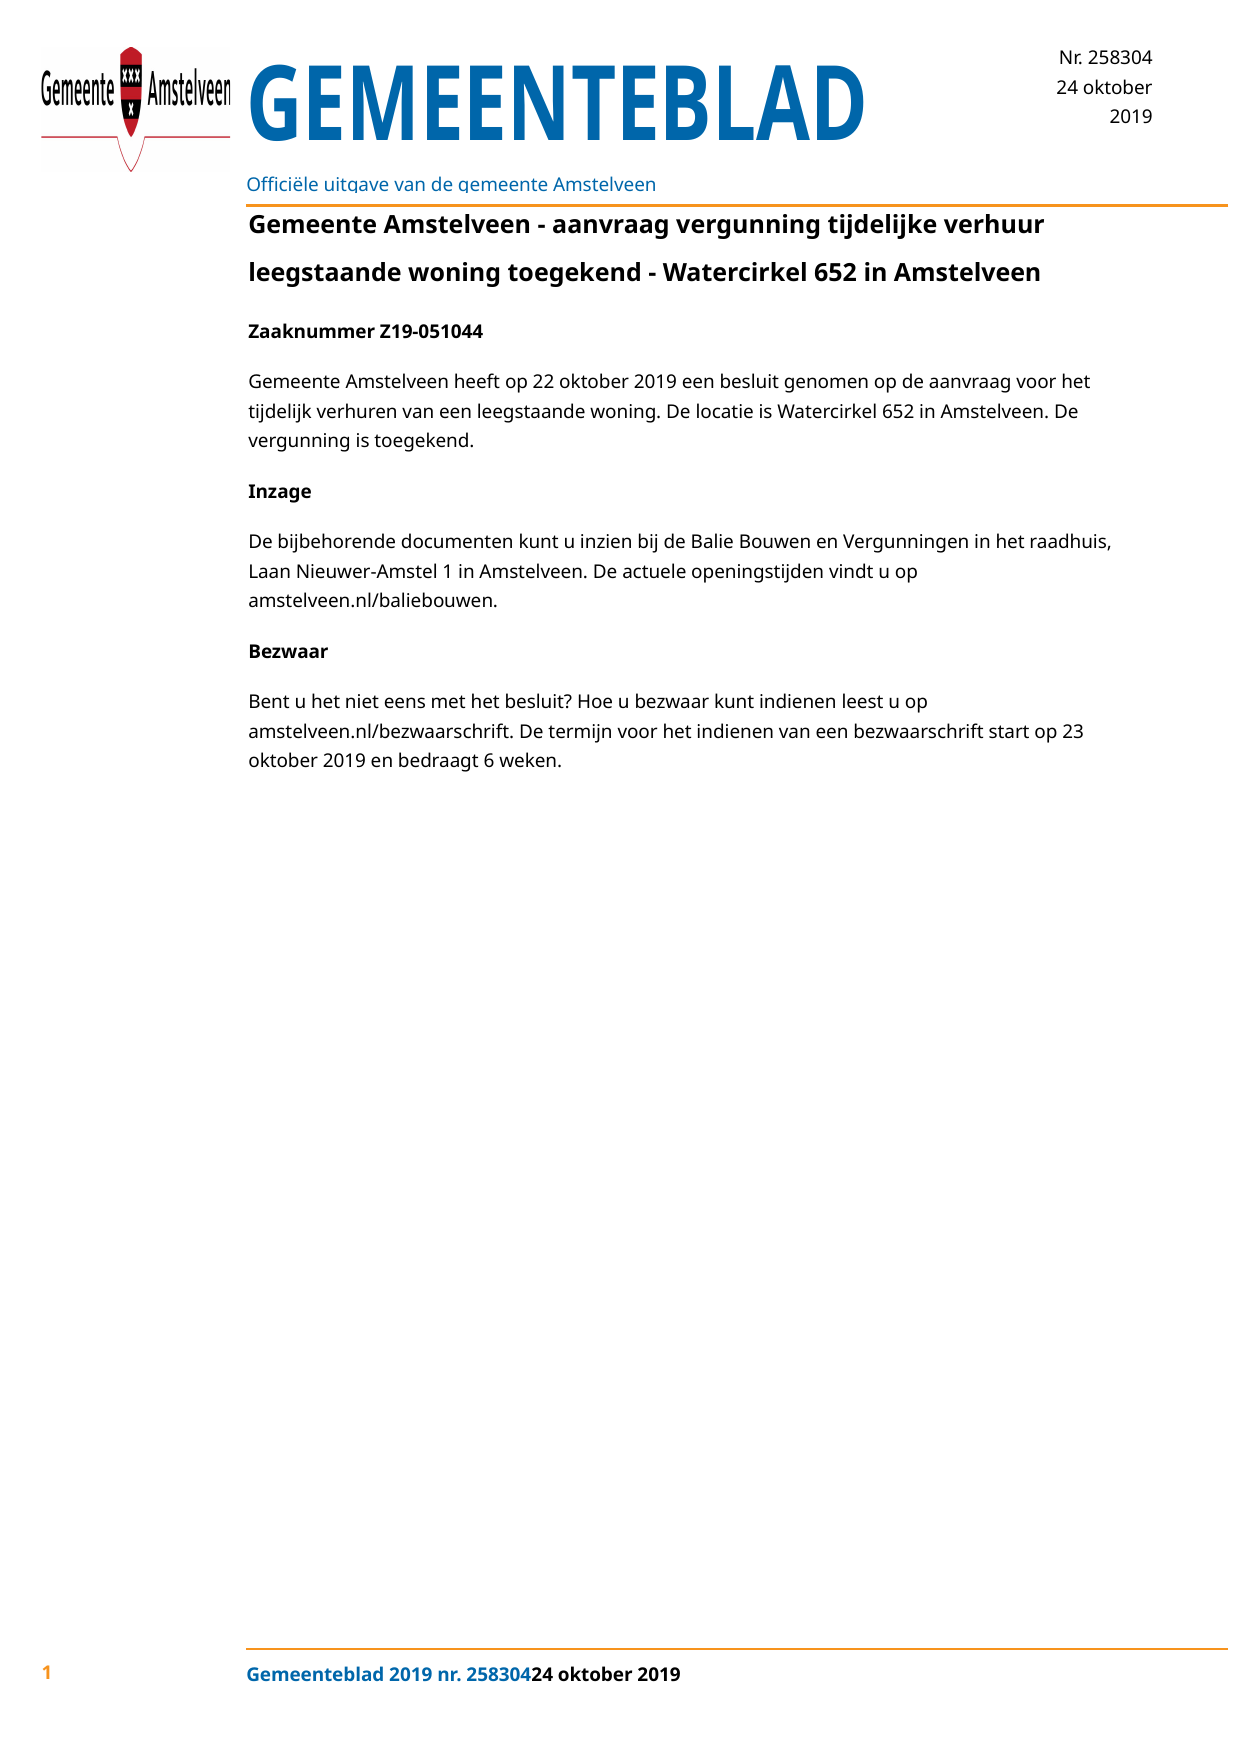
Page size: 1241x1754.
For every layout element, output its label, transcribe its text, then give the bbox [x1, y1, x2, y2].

text Bezwaar [248, 638, 1152, 664]
text Gemeente Amstelveen heeft op 22 oktober 2019 een besluit genomen op de aanvraag voor het tijdelijk verhuren van een leegstaande woning. De locatie is Watercirkel 652 in Amstelveen. De vergunning is toegekend. [248, 368, 1152, 453]
text Bent u het niet eens met het besluit? Hoe u bezwaar kunt indienen leest u op amstelveen.nl/bezwaarschrift. De termijn voor het indienen van een bezwaarschrift start op 23 oktober 2019 en bedraagt 6 weken. [248, 688, 1152, 773]
text De bijbehorende documenten kunt u inzien bij de Balie Bouwen en Vergunningen in het raadhuis, Laan Nieuwer-Amstel 1 in Amstelveen. De actuele openingstijden vindt u op amstelveen.nl/baliebouwen. [248, 528, 1152, 613]
text Zaaknummer Z19-051044 [248, 318, 1152, 344]
text Inzage [248, 478, 1152, 504]
text Gemeente Amstelveen - aanvraag vergunning tijdelijke verhuur leegstaande woning toegekend - Watercirkel 652 in Amstelveen [248, 207, 1152, 288]
picture [41, 47, 231, 172]
